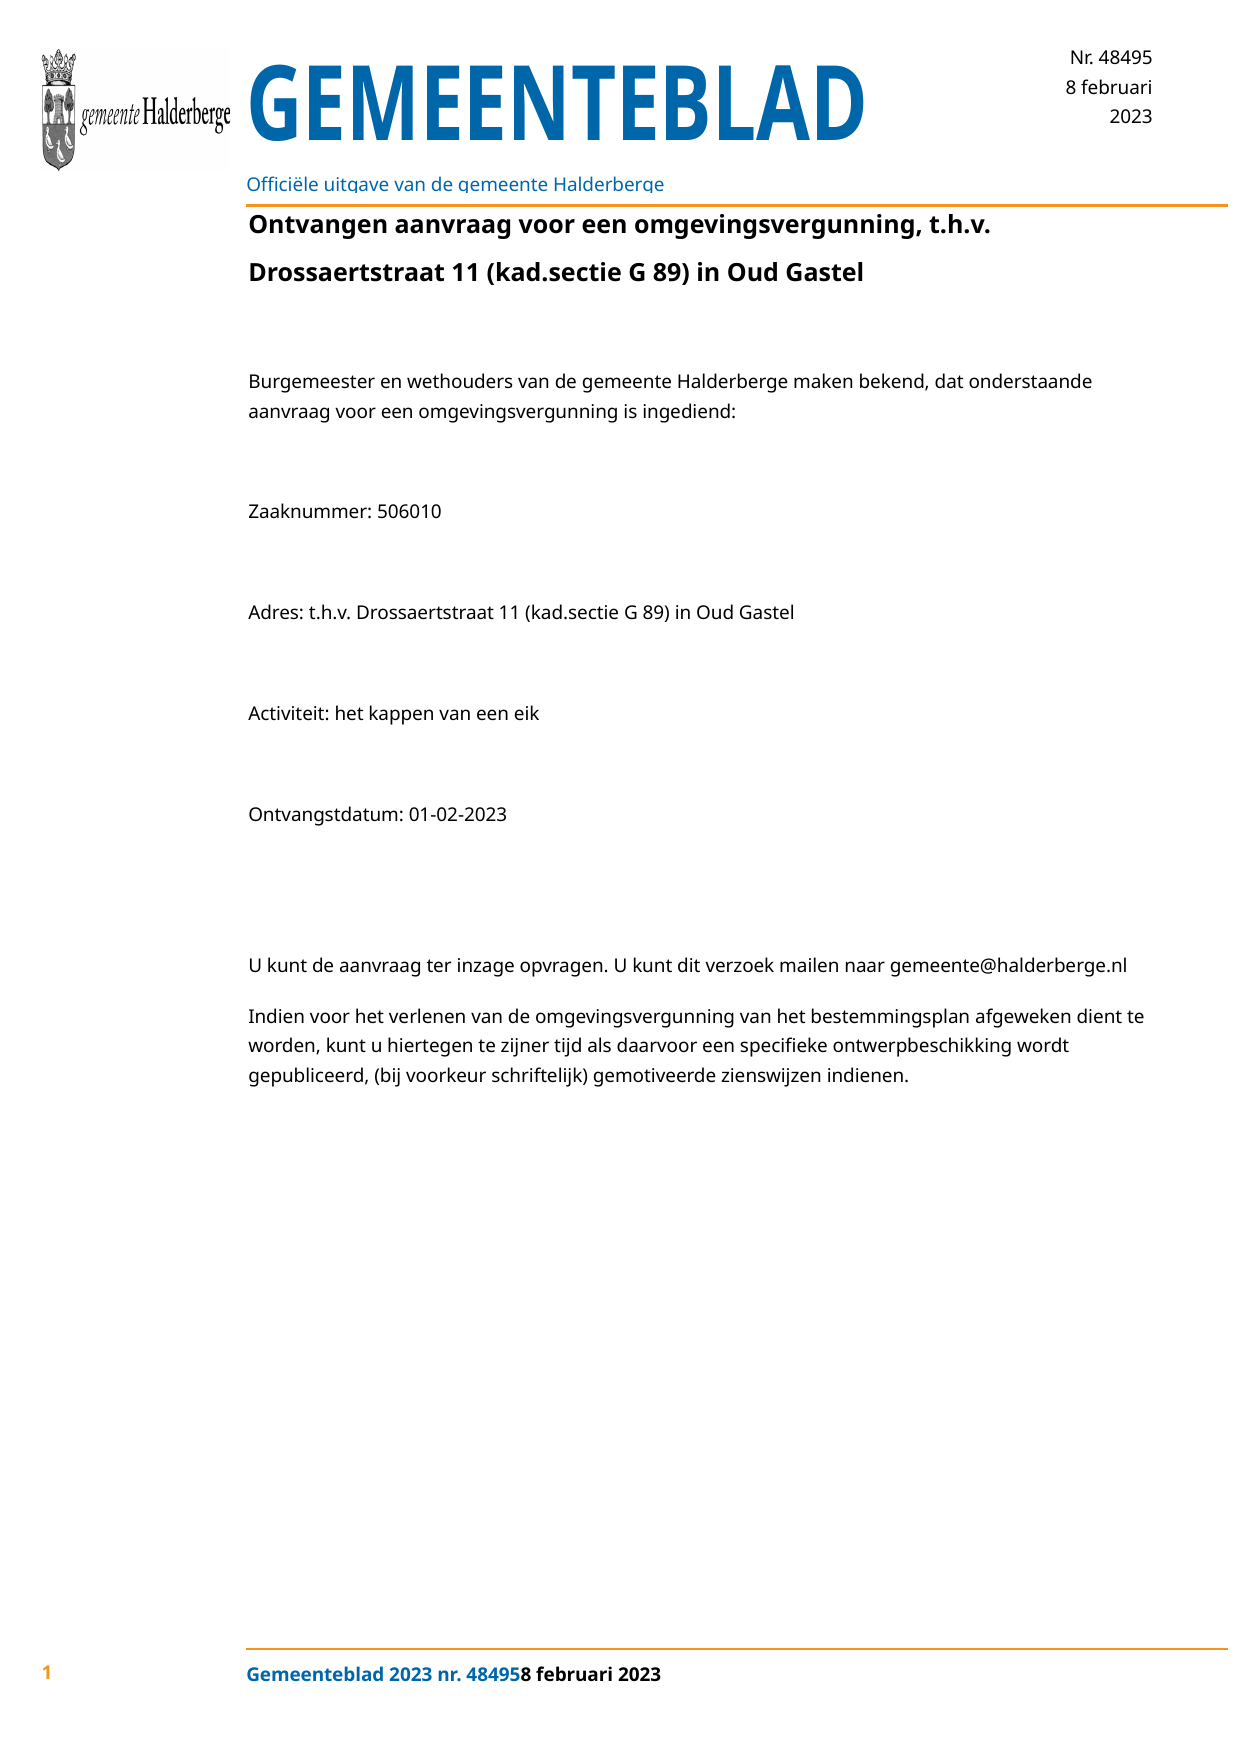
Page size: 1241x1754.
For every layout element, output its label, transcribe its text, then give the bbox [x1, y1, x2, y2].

text Adres: t.h.v. Drossaertstraat 11 (kad.sectie G 89) in Oud Gastel [248, 599, 1152, 625]
text Activiteit: het kappen van een eik [248, 700, 1152, 726]
text Burgemeester en wethouders van de gemeente Halderberge maken bekend, dat onderstaande aanvraag voor een omgevingsvergunning is ingediend: [248, 368, 1152, 424]
text Indien voor het verlenen van de omgevingsvergunning van het bestemmingsplan afgeweken dient te worden, kunt u hiertegen te zijner tijd als daarvoor een specifieke ontwerpbeschikking wordt gepubliceerd, (bij voorkeur schriftelijk) gemotiveerde zienswijzen indienen. [248, 1003, 1152, 1088]
text Ontvangstdatum: 01-02-2023 [248, 801, 1152, 827]
text U kunt de aanvraag ter inzage opvragen. U kunt dit verzoek mailen naar gemeente@halderberge.nl [248, 952, 1152, 978]
text Ontvangen aanvraag voor een omgevingsvergunning, t.h.v. Drossaertstraat 11 (kad.sectie G 89) in Oud Gastel [248, 207, 1152, 288]
text Zaaknummer: 506010 [248, 499, 1152, 524]
picture [41, 47, 231, 172]
